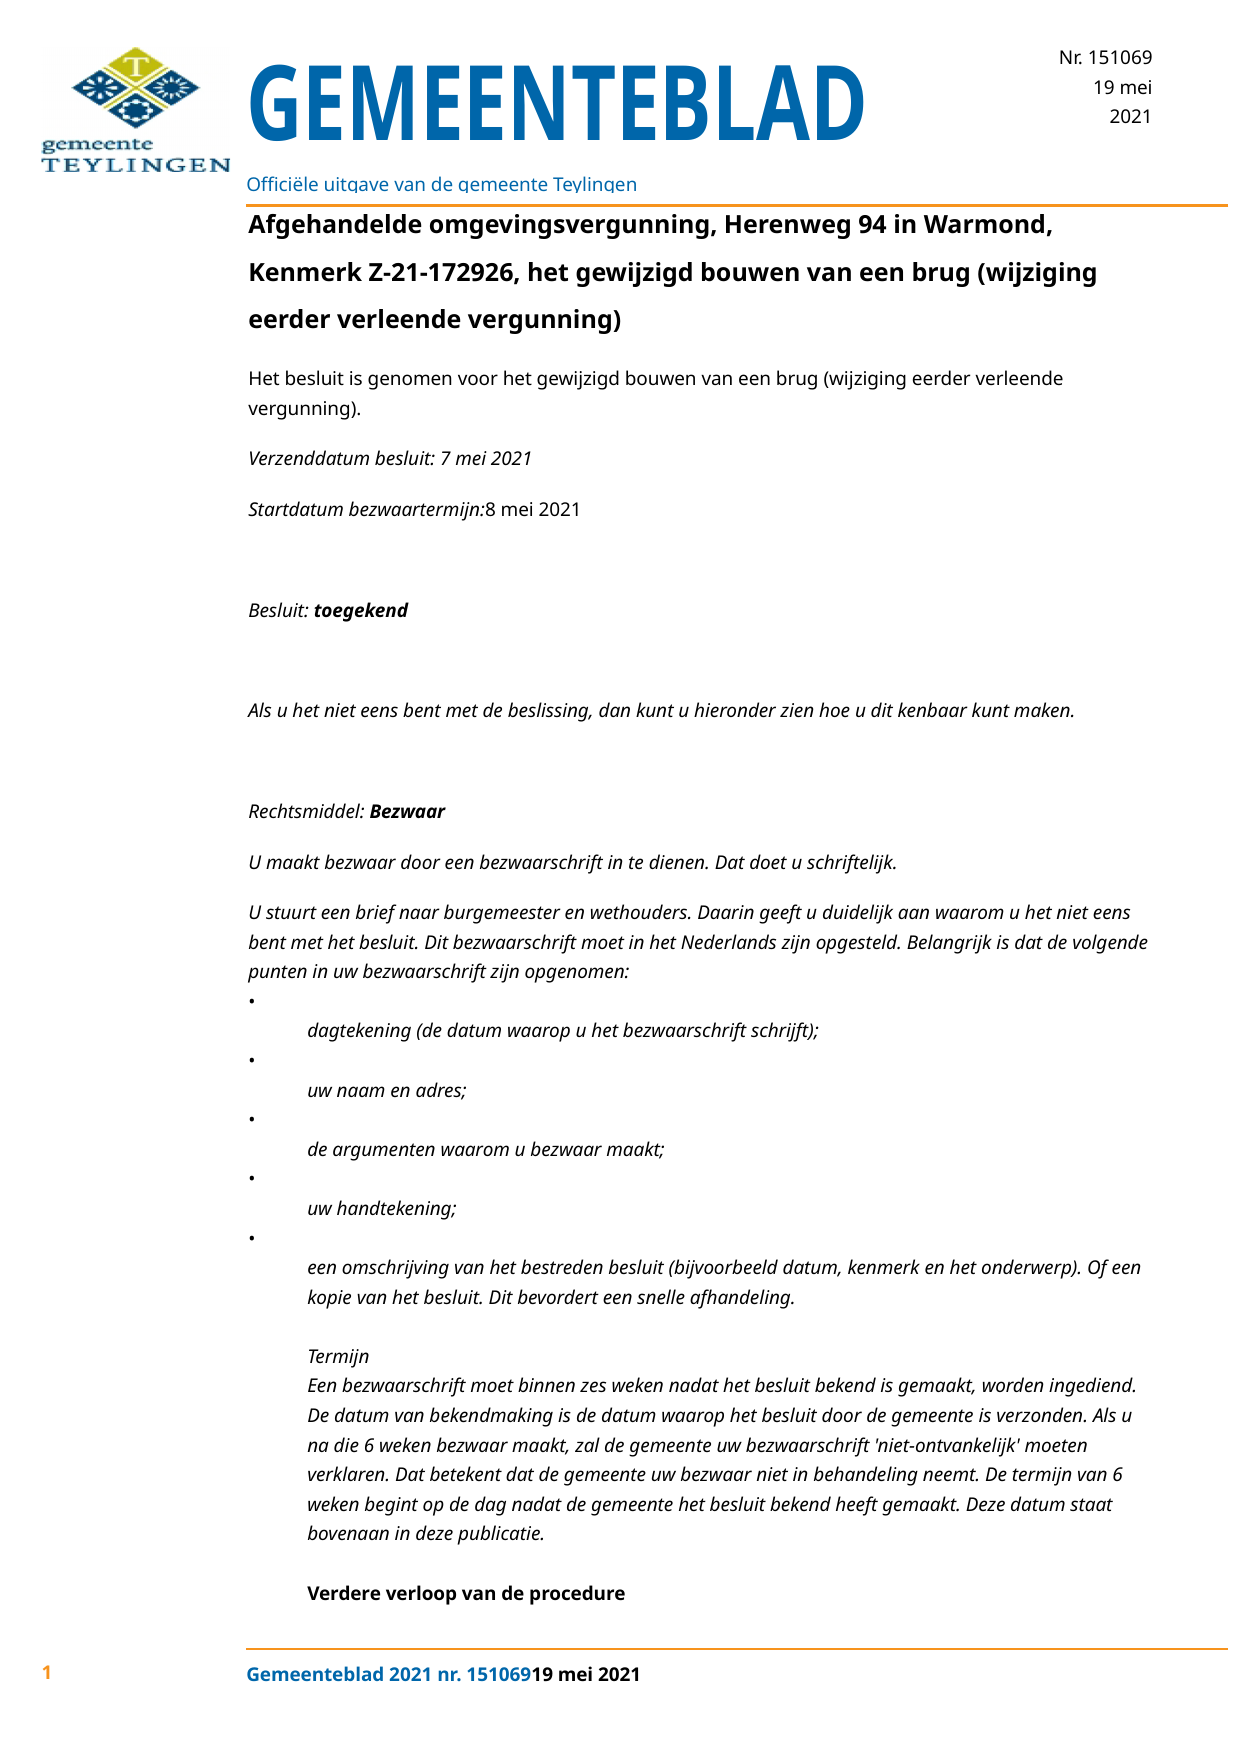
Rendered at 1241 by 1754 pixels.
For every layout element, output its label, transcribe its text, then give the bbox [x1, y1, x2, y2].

list Termijn [248, 1343, 1152, 1369]
list Een bezwaarschrift moet binnen zes weken nadat het besluit bekend is gemaakt, worden ingediend. De datum van bekendmaking is de datum waarop het besluit door de gemeente is verzonden. Als u na die 6 weken bezwaar maakt, zal de gemeente uw bezwaarschrift 'niet-ontvankelijk' moeten verklaren. Dat betekent dat de gemeente uw bezwaar niet in behandeling neemt. De termijn van 6 weken begint op de dag nadat de gemeente het besluit bekend heeft gemaakt. Deze datum staat bovenaan in deze publicatie. [248, 1373, 1152, 1546]
text Startdatum bezwaartermijn:8 mei 2021 [248, 496, 1152, 522]
list dagtekening (de datum waarop u het bezwaarschrift schrijft); [248, 1018, 1152, 1043]
text Rechtsmiddel: Bezwaar [248, 798, 1152, 824]
picture [41, 47, 231, 172]
list uw naam en adres; [248, 1077, 1152, 1102]
list uw handtekening; [248, 1195, 1152, 1221]
text Als u het niet eens bent met de beslissing, dan kunt u hieronder zien hoe u dit kenbaar kunt maken. [248, 698, 1152, 723]
text Het besluit is genomen voor het gewijzigd bouwen van een brug (wijziging eerder verleende vergunning). [248, 366, 1152, 421]
list de argumenten waarom u bezwaar maakt; [248, 1136, 1152, 1162]
text Besluit: toegekend [248, 597, 1152, 622]
text U maakt bezwaar door een bezwaarschrift in te dienen. Dat doet u schriftelijk. [248, 849, 1152, 874]
text U stuurt een brief naar burgemeester en wethouders. Daarin geeft u duidelijk aan waarom u het niet eens bent met het besluit. Dit bezwaarschrift moet in het Nederlands zijn opgesteld. Belangrijk is dat de volgende punten in uw bezwaarschrift zijn opgenomen: [248, 899, 1152, 984]
list Verdere verloop van de procedure [248, 1580, 1152, 1605]
list een omschrijving van het bestreden besluit (bijvoorbeeld datum, kenmerk en het onderwerp). Of een kopie van het besluit. Dit bevordert een snelle afhandeling. [248, 1254, 1152, 1309]
text Afgehandelde omgevingsvergunning, Herenweg 94 in Warmond, Kenmerk Z-21-172926, het gewijzigd bouwen van een brug (wijziging eerder verleende vergunning) [248, 207, 1152, 336]
text Verzenddatum besluit: 7 mei 2021 [248, 446, 1152, 471]
